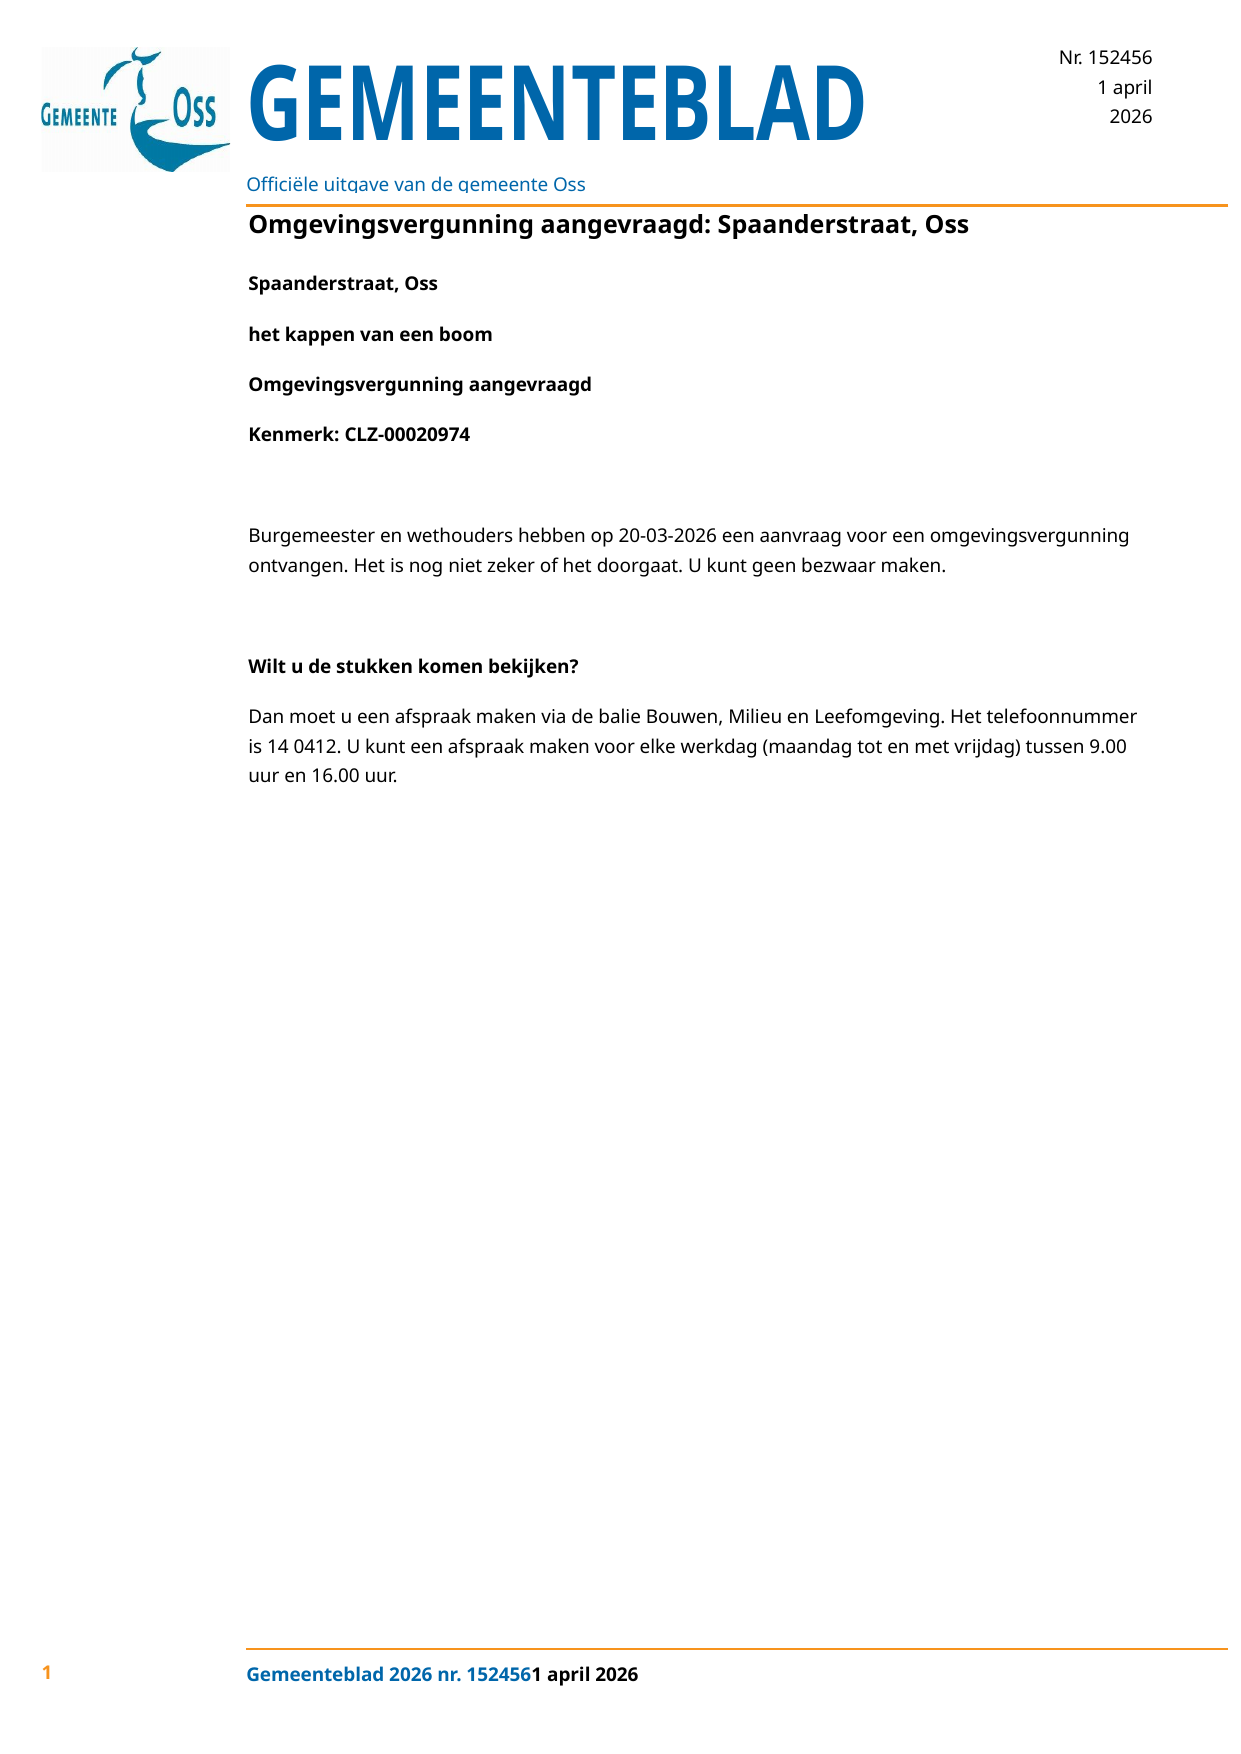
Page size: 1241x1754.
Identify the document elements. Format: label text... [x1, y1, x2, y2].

text Wilt u de stukken komen bekijken? [248, 653, 1152, 678]
text Omgevingsvergunning aangevraagd: Spaanderstraat, Oss [248, 207, 1152, 241]
text Omgevingsvergunning aangevraagd [248, 371, 1152, 397]
text het kappen van een boom [248, 321, 1152, 346]
text Spaanderstraat, Oss [248, 270, 1152, 296]
text Burgemeester en wethouders hebben op 20-03-2026 een aanvraag voor een omgevingsvergunning ontvangen. Het is nog niet zeker of het doorgaat. U kunt geen bezwaar maken. [248, 522, 1152, 578]
text Kenmerk: CLZ-00020974 [248, 422, 1152, 447]
text Dan moet u een afspraak maken via de balie Bouwen, Milieu en Leefomgeving. Het telefoonnummer is 14 0412. U kunt een afspraak maken voor elke werkdag (maandag tot en met vrijdag) tussen 9.00 uur en 16.00 uur. [248, 703, 1152, 788]
picture [41, 47, 231, 172]
